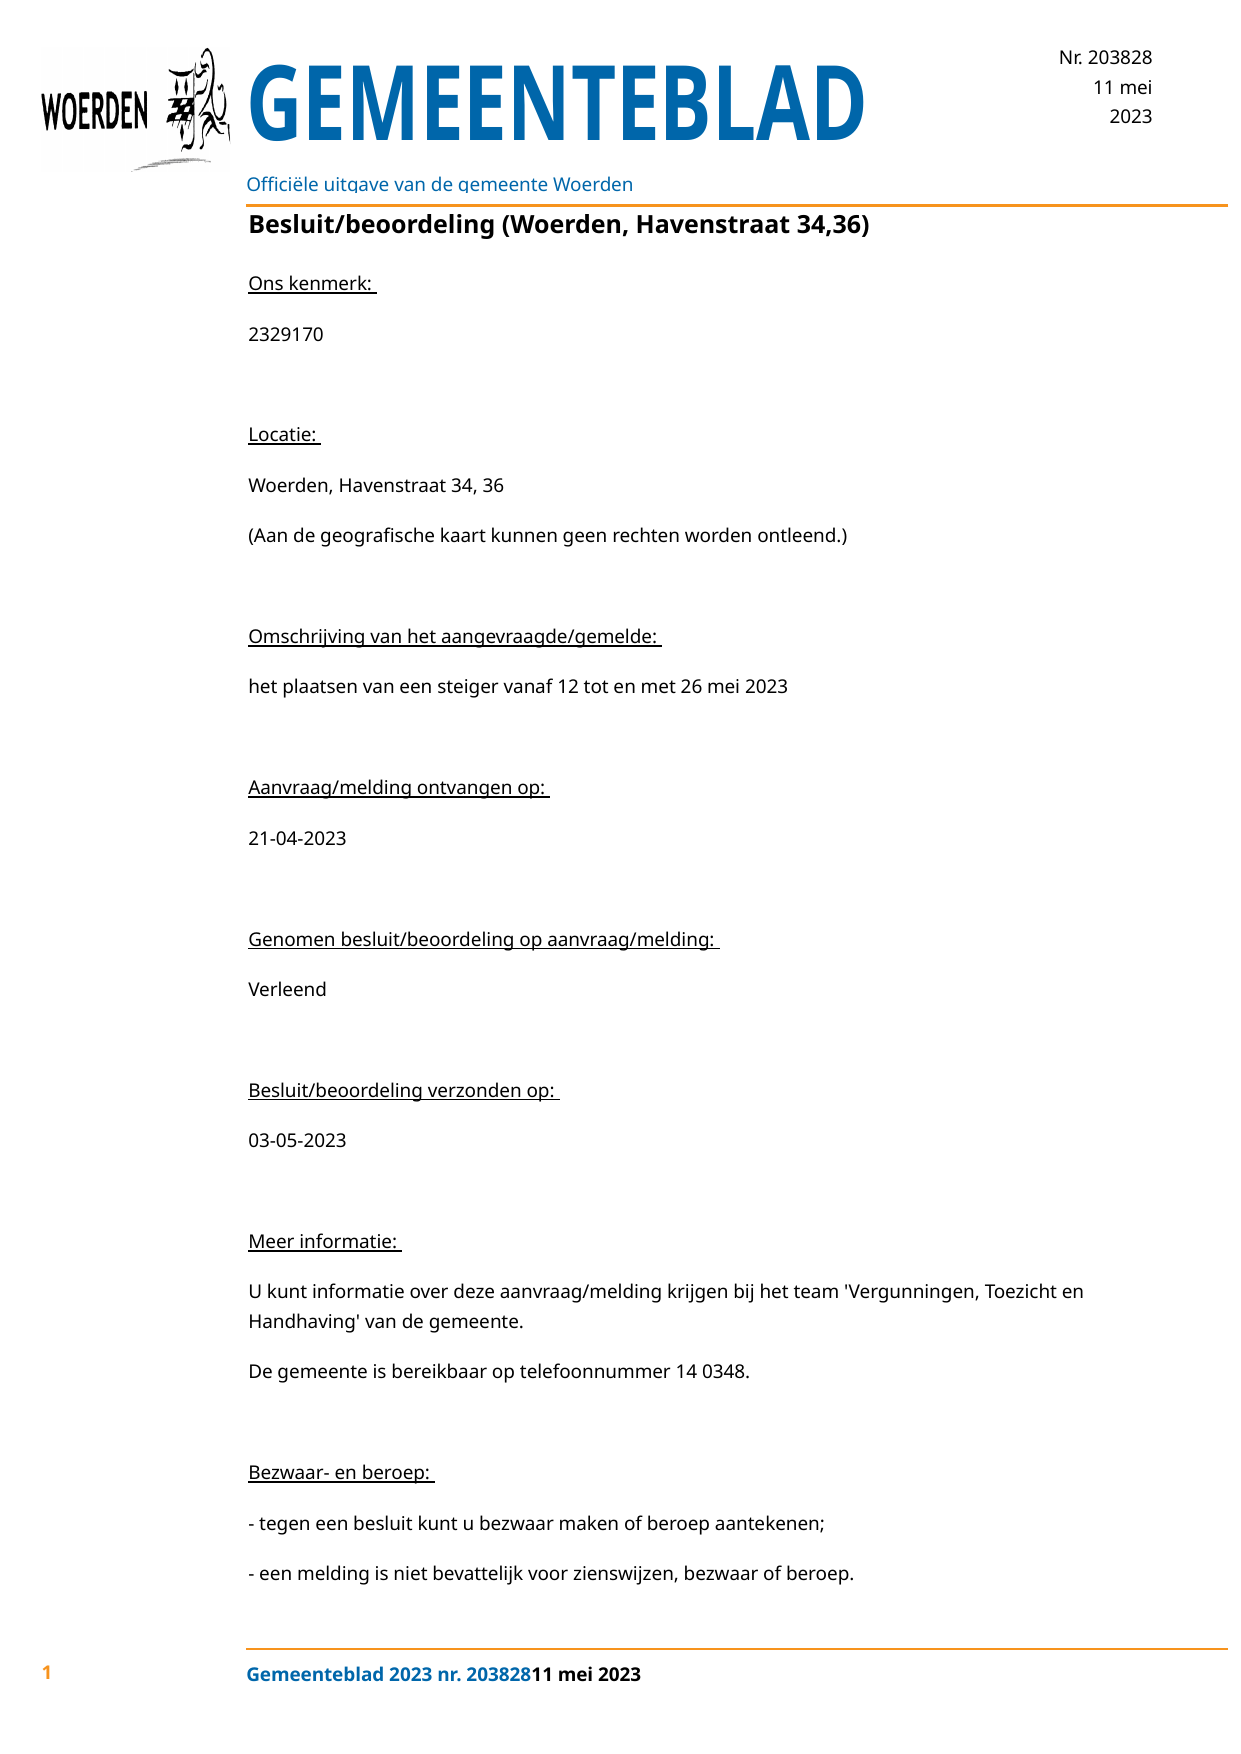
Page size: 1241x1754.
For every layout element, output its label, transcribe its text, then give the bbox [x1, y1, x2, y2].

text Bezwaar- en beroep: [248, 1459, 1152, 1485]
text Verleend [248, 976, 1152, 1002]
text - tegen een besluit kunt u bezwaar maken of beroep aantekenen; [248, 1510, 1152, 1536]
text Ons kenmerk: [248, 270, 1152, 296]
text 21-04-2023 [248, 825, 1152, 851]
text U kunt informatie over deze aanvraag/melding krijgen bij het team 'Vergunningen, Toezicht en Handhaving' van de gemeente. [248, 1279, 1152, 1334]
text De gemeente is bereikbaar op telefoonnummer 14 0348. [248, 1359, 1152, 1384]
text Besluit/beoordeling (Woerden, Havenstraat 34,36) [248, 207, 1152, 241]
text 2329170 [248, 321, 1152, 346]
text - een melding is niet bevattelijk voor zienswijzen, bezwaar of beroep. [248, 1560, 1152, 1586]
text 03-05-2023 [248, 1127, 1152, 1153]
text Besluit/beoordeling verzonden op: [248, 1077, 1152, 1103]
text Aanvraag/melding ontvangen op: [248, 774, 1152, 800]
picture [41, 47, 231, 172]
text Locatie: [248, 422, 1152, 447]
text Meer informatie: [248, 1228, 1152, 1254]
text het plaatsen van een steiger vanaf 12 tot en met 26 mei 2023 [248, 674, 1152, 699]
text Omschrijving van het aangevraagde/gemelde: [248, 623, 1152, 649]
text (Aan de geografische kaart kunnen geen rechten worden ontleend.) [248, 522, 1152, 548]
text Woerden, Havenstraat 34, 36 [248, 472, 1152, 498]
text Genomen besluit/beoordeling op aanvraag/melding: [248, 926, 1152, 951]
